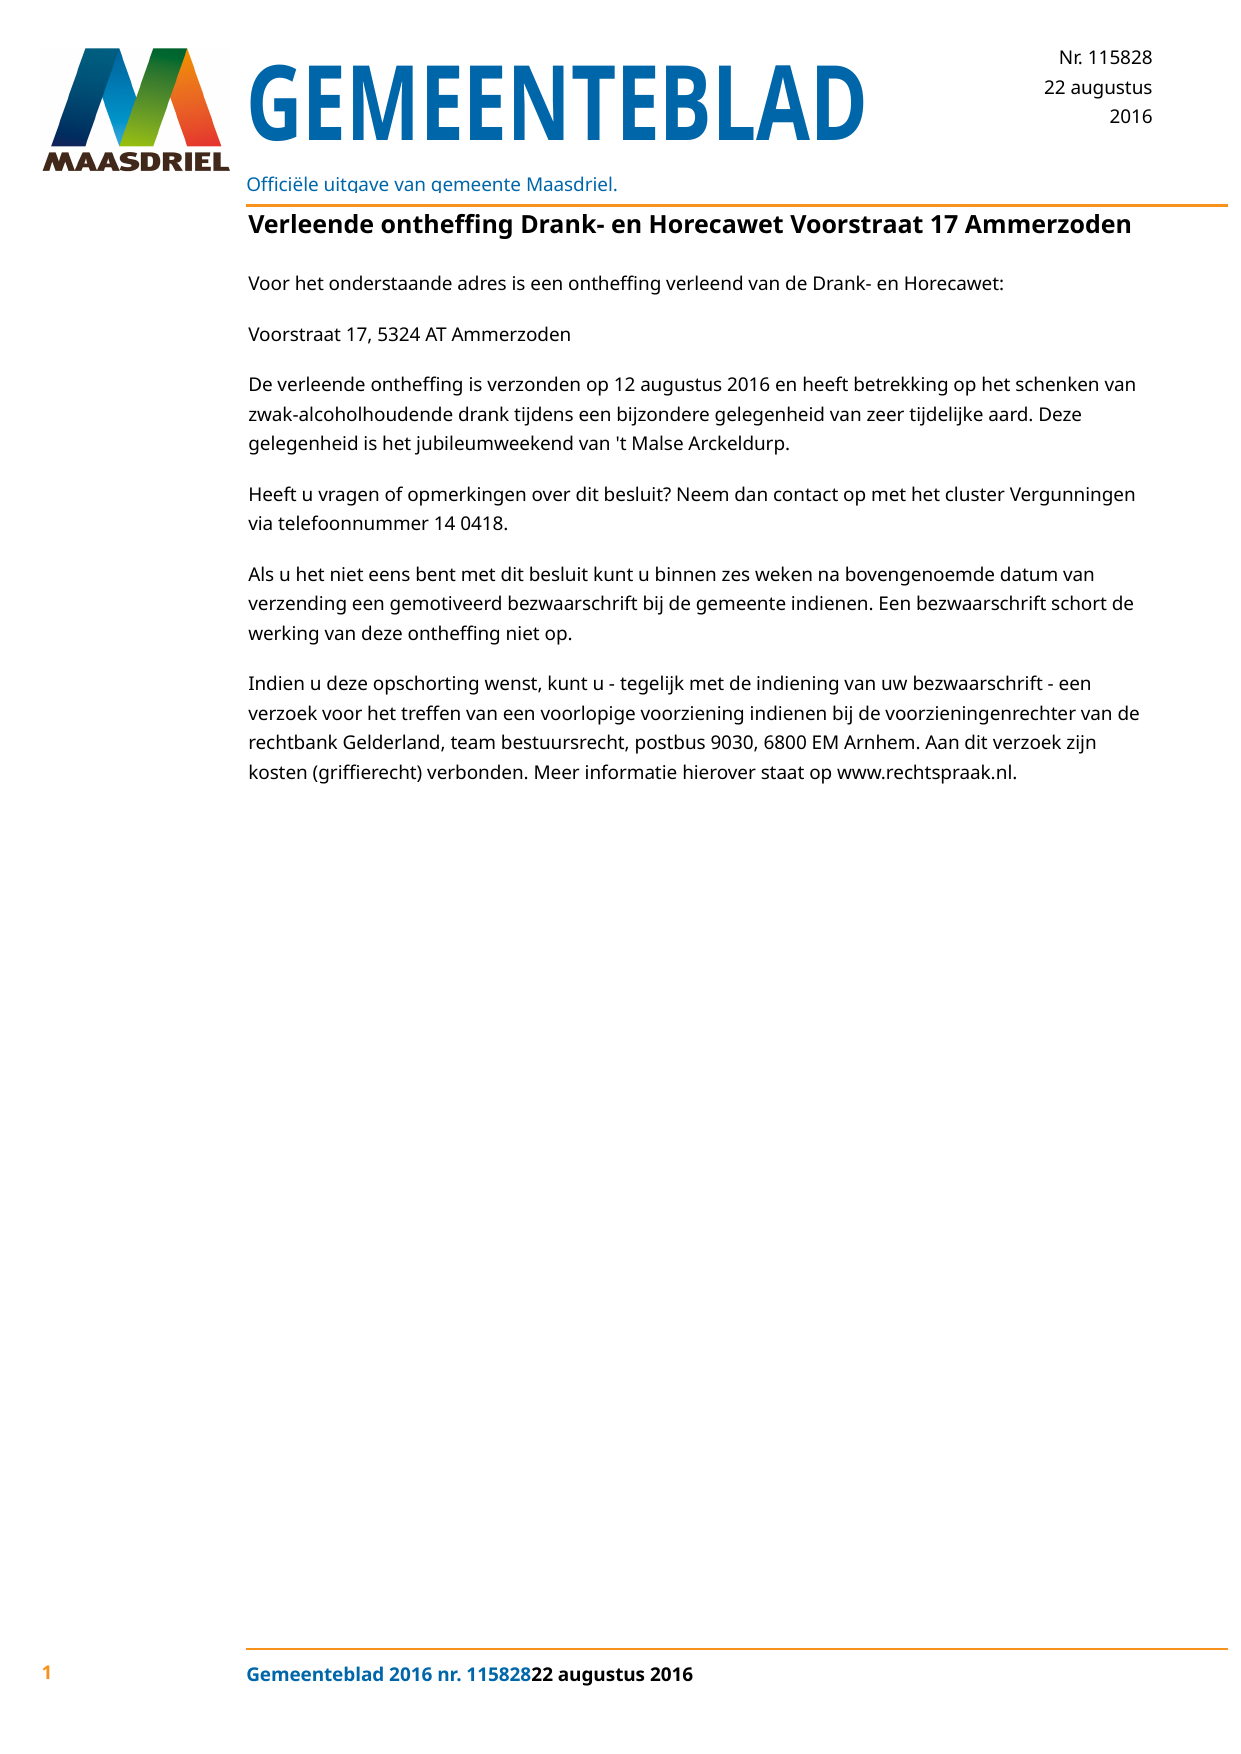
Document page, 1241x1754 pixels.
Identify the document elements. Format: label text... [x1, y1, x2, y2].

text Heeft u vragen of opmerkingen over dit besluit? Neem dan contact op met het cluster Vergunningen via telefoonnummer 14 0418. [248, 481, 1152, 536]
text Voor het onderstaande adres is een ontheffing verleend van de Drank- en Horecawet: [248, 270, 1152, 296]
text Voorstraat 17, 5324 AT Ammerzoden [248, 321, 1152, 346]
text Verleende ontheffing Drank- en Horecawet Voorstraat 17 Ammerzoden [248, 207, 1152, 241]
text Als u het niet eens bent met dit besluit kunt u binnen zes weken na bovengenoemde datum van verzending een gemotiveerd bezwaarschrift bij de gemeente indienen. Een bezwaarschrift schort de werking van deze ontheffing niet op. [248, 561, 1152, 646]
text De verleende ontheffing is verzonden op 12 augustus 2016 en heeft betrekking op het schenken van zwak-alcoholhoudende drank tijdens een bijzondere gelegenheid van zeer tijdelijke aard. Deze gelegenheid is het jubileumweekend van 't Malse Arckeldurp. [248, 371, 1152, 456]
text Indien u deze opschorting wenst, kunt u - tegelijk met de indiening van uw bezwaarschrift - een verzoek voor het treffen van een voorlopige voorziening indienen bij de voorzieningenrechter van de rechtbank Gelderland, team bestuursrecht, postbus 9030, 6800 EM Arnhem. Aan dit verzoek zijn kosten (griffierecht) verbonden. Meer informatie hierover staat op www.rechtspraak.nl. [248, 670, 1152, 785]
picture [41, 47, 231, 172]
